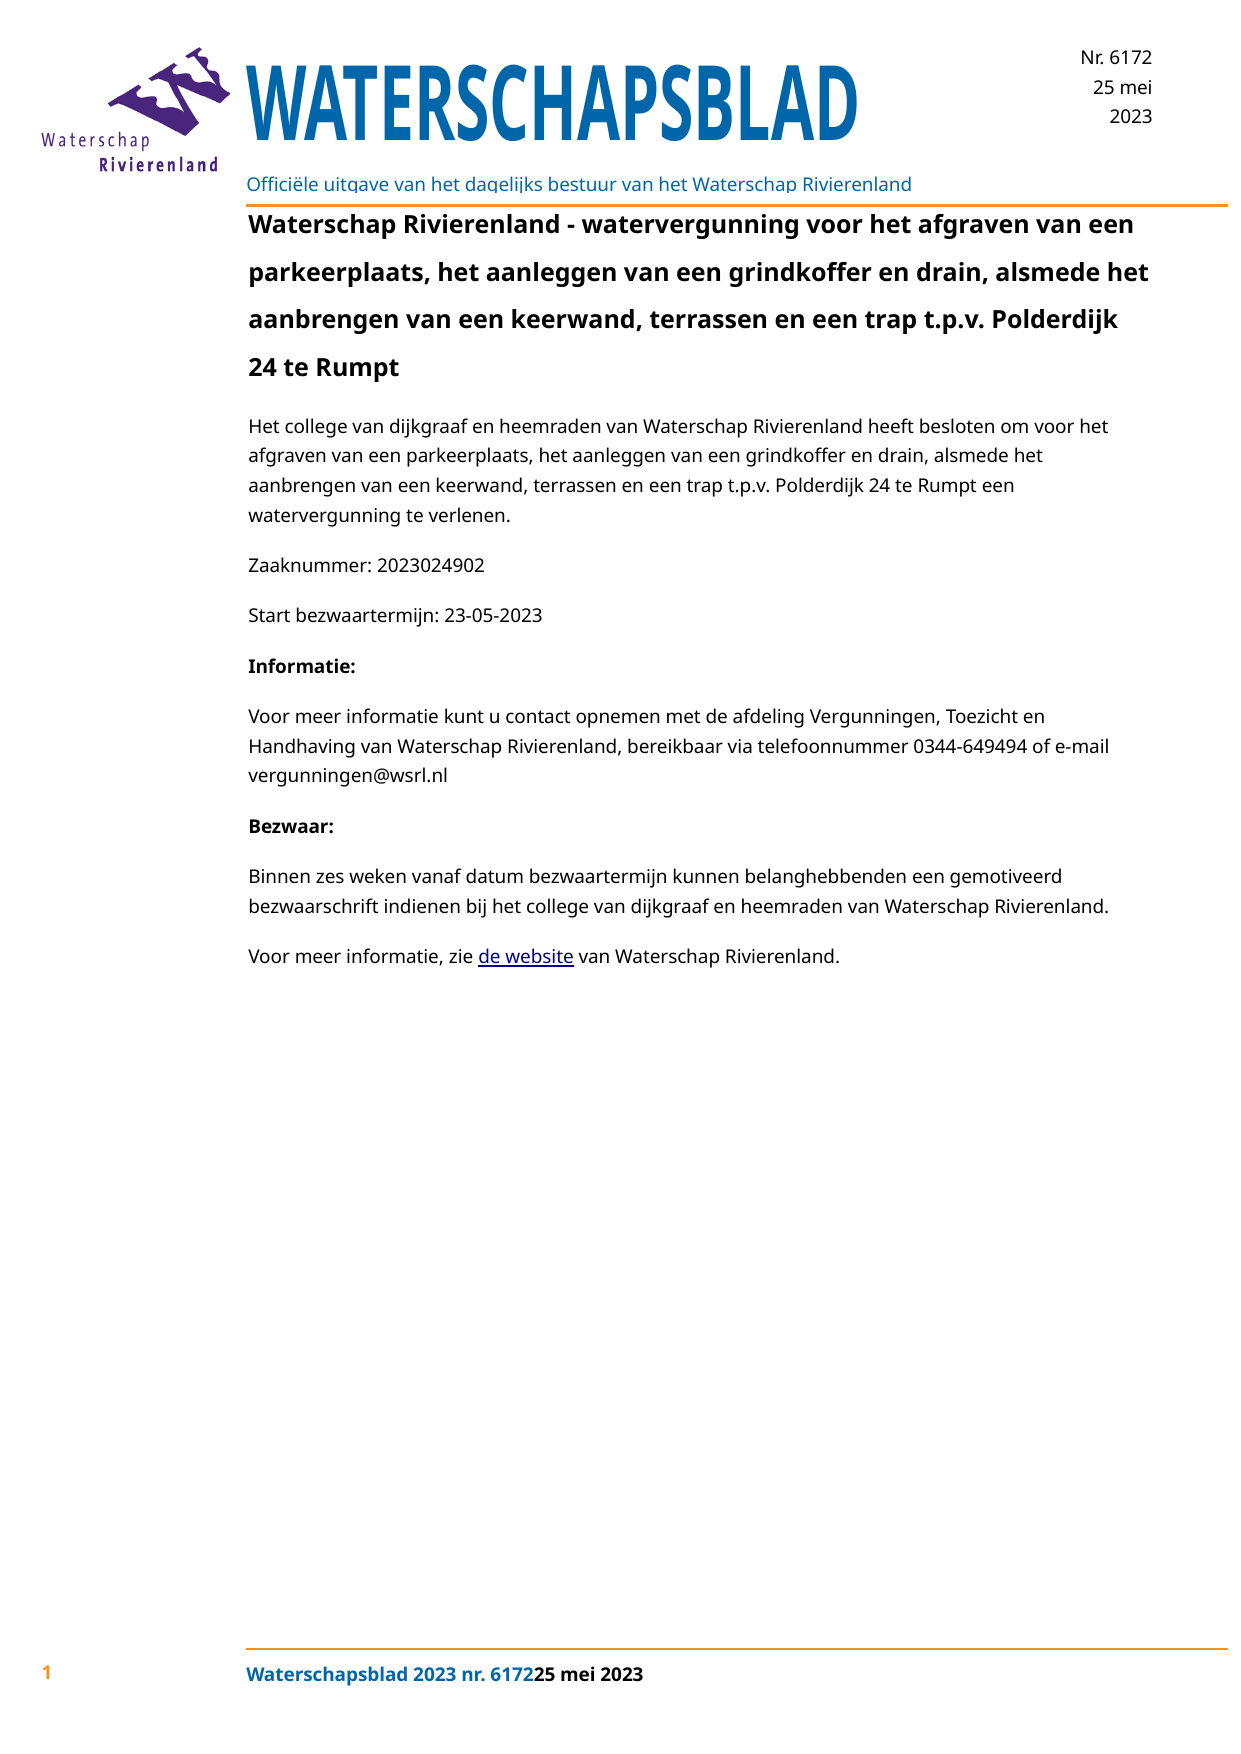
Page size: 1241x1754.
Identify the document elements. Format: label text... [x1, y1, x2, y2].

text Waterschap Rivierenland - watervergunning voor het afgraven van een parkeerplaats, het aanleggen van een grindkoffer en drain, alsmede het aanbrengen van een keerwand, terrassen en een trap t.p.v. Polderdijk 24 te Rumpt [248, 207, 1152, 384]
text Binnen zes weken vanaf datum bezwaartermijn kunnen belanghebbenden een gemotiveerd bezwaarschrift indienen bij het college van dijkgraaf en heemraden van Waterschap Rivierenland. [248, 863, 1152, 919]
text Het college van dijkgraaf en heemraden van Waterschap Rivierenland heeft besloten om voor het afgraven van een parkeerplaats, het aanleggen van een grindkoffer en drain, alsmede het aanbrengen van een keerwand, terrassen en een trap t.p.v. Polderdijk 24 te Rumpt een watervergunning te verlenen. [248, 413, 1152, 528]
text Informatie: [248, 653, 1152, 679]
text Start bezwaartermijn: 23-05-2023 [248, 603, 1152, 628]
text Voor meer informatie kunt u contact opnemen met de afdeling Vergunningen, Toezicht en Handhaving van Waterschap Rivierenland, bereikbaar via telefoonnummer 0344-649494 of e-mail vergunningen@wsrl.nl [248, 703, 1152, 788]
picture [41, 47, 231, 172]
text Zaaknummer: 2023024902 [248, 552, 1152, 578]
text Bezwaar: [248, 813, 1152, 839]
text Voor meer informatie, zie de website van Waterschap Rivierenland. [248, 943, 1152, 969]
